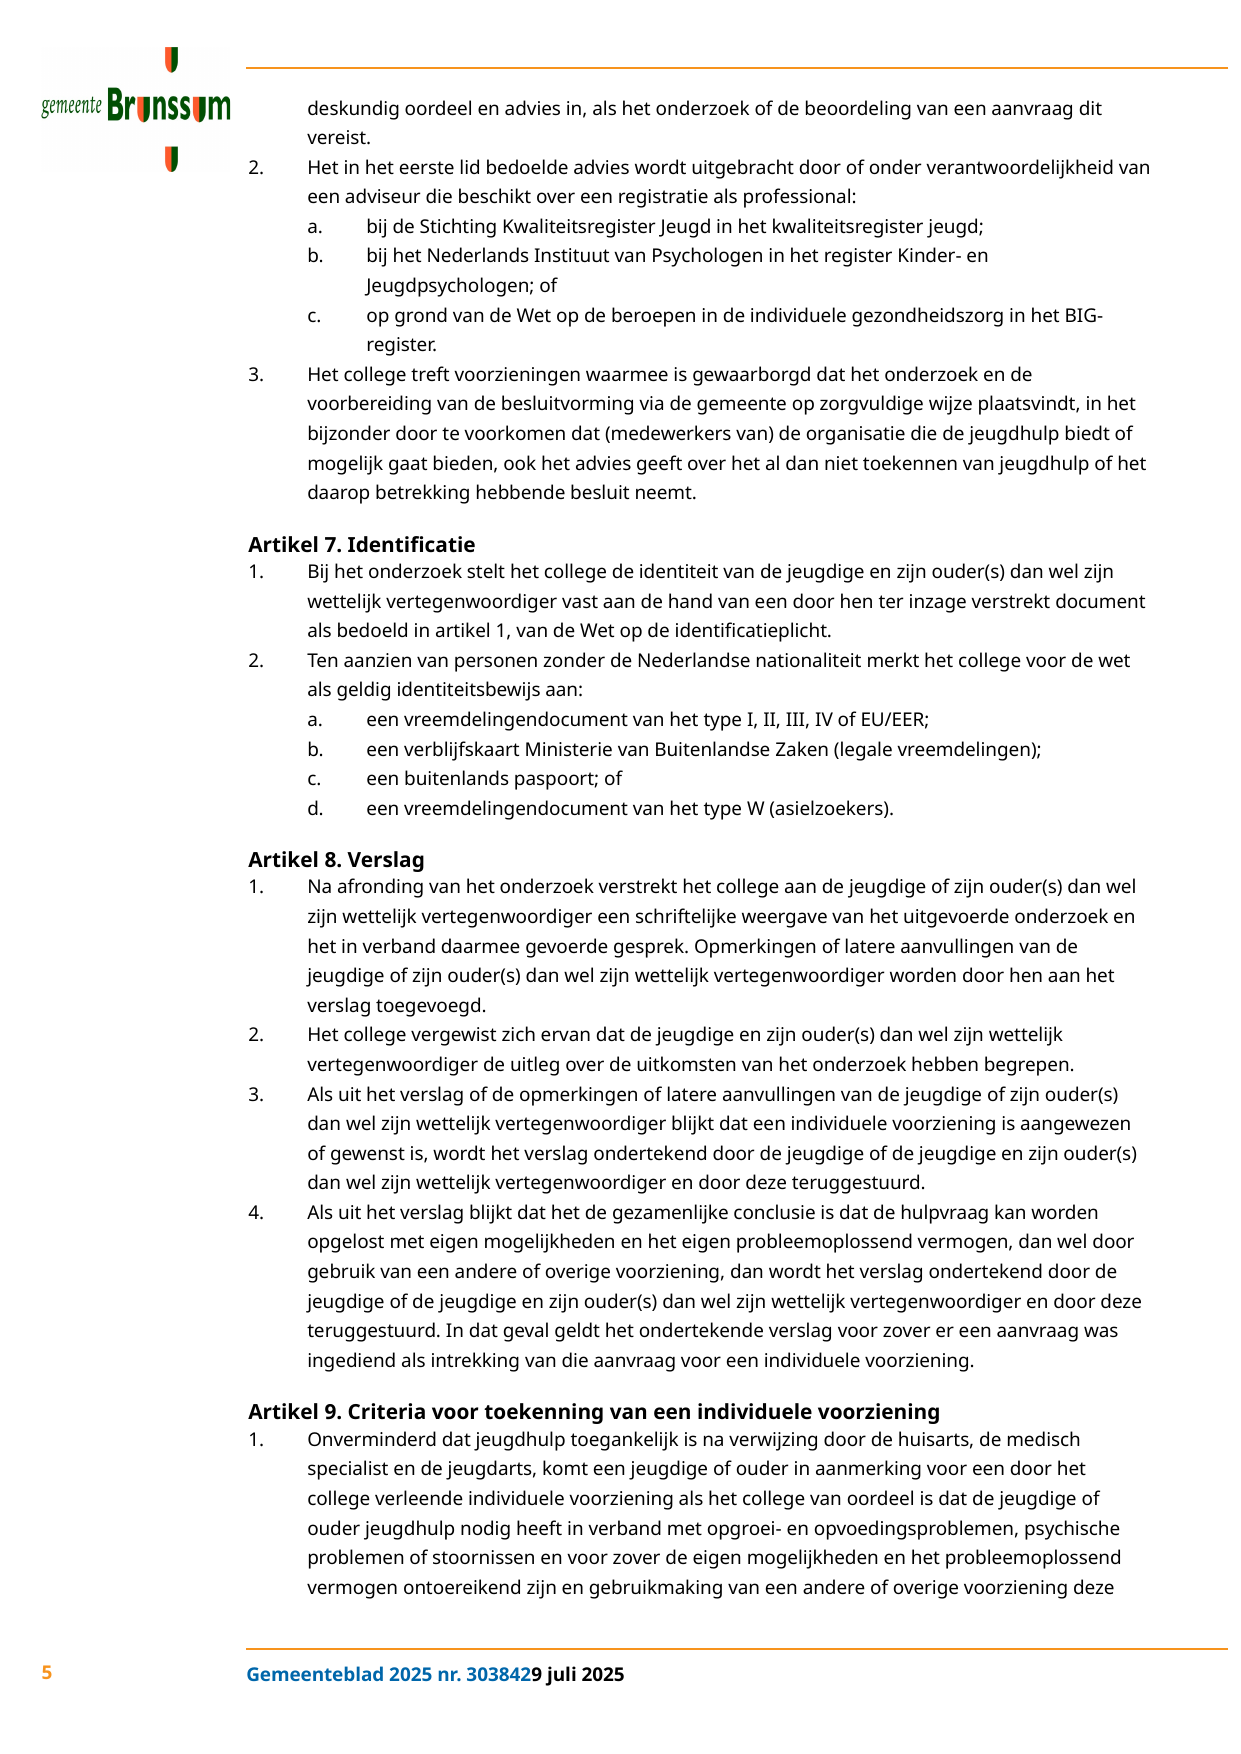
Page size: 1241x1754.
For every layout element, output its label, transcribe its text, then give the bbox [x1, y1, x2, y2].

text Artikel 8. Verslag [248, 845, 1152, 874]
list Het college vergewist zich ervan dat de jeugdige en zijn ouder(s) dan wel zijn wettelijk vertegenwoordiger de uitleg over de uitkomsten van het onderzoek hebben begrepen. [248, 1022, 1152, 1077]
list Het in het eerste lid bedoelde advies wordt uitgebracht door of onder verantwoordelijkheid van een adviseur die beschikt over een registratie als professional: [248, 154, 1152, 209]
picture [41, 47, 231, 172]
list een vreemdelingendocument van het type I, II, III, IV of EU/EER; [307, 706, 1152, 732]
list bij de Stichting Kwaliteitsregister Jeugd in het kwaliteitsregister jeugd; [307, 213, 1152, 239]
list een verblijfskaart Ministerie van Buitenlandse Zaken (legale vreemdelingen); [307, 736, 1152, 761]
list Als uit het verslag blijkt dat het de gezamenlijke conclusie is dat de hulpvraag kan worden opgelost met eigen mogelijkheden en het eigen probleemoplossend vermogen, dan wel door gebruik van een andere of overige voorziening, dan wordt het verslag ondertekend door de jeugdige of de jeugdige en zijn ouder(s) dan wel zijn wettelijk vertegenwoordiger en door deze teruggestuurd. In dat geval geldt het ondertekende verslag voor zover er een aanvraag was ingediend als intrekking van die aanvraag voor een individuele voorziening. [248, 1199, 1152, 1373]
list bij het Nederlands Instituut van Psychologen in het register Kinder- en Jeugdpsychologen; of [307, 243, 1152, 298]
list Na afronding van het onderzoek verstrekt het college aan de jeugdige of zijn ouder(s) dan wel zijn wettelijk vertegenwoordiger een schriftelijke weergave van het uitgevoerde onderzoek en het in verband daarmee gevoerde gesprek. Opmerkingen of latere aanvullingen van de jeugdige of zijn ouder(s) dan wel zijn wettelijk vertegenwoordiger worden door hen aan het verslag toegevoegd. [248, 874, 1152, 1018]
list een buitenlands paspoort; of [307, 765, 1152, 791]
list Onverminderd dat jeugdhulp toegankelijk is na verwijzing door de huisarts, de medisch specialist en de jeugdarts, komt een jeugdige of ouder in aanmerking voor een door het college verleende individuele voorziening als het college van oordeel is dat de jeugdige of ouder jeugdhulp nodig heeft in verband met opgroei- en opvoedingsproblemen, psychische problemen of stoornissen en voor zover de eigen mogelijkheden en het probleemoplossend vermogen ontoereikend zijn en gebruikmaking van een andere of overige voorziening deze [248, 1426, 1152, 1599]
list een vreemdelingendocument van het type W (asielzoekers). [307, 795, 1152, 821]
list Als uit het verslag of de opmerkingen of latere aanvullingen van de jeugdige of zijn ouder(s) dan wel zijn wettelijk vertegenwoordiger blijkt dat een individuele voorziening is aangewezen of gewenst is, wordt het verslag ondertekend door de jeugdige of de jeugdige en zijn ouder(s) dan wel zijn wettelijk vertegenwoordiger en door deze teruggestuurd. [248, 1081, 1152, 1195]
list Bij het onderzoek stelt het college de identiteit van de jeugdige en zijn ouder(s) dan wel zijn wettelijk vertegenwoordiger vast aan de hand van een door hen ter inzage verstrekt document als bedoeld in artikel 1, van de Wet op de identificatieplicht. [248, 558, 1152, 643]
list op grond van de Wet op de beroepen in de individuele gezondheidszorg in het BIG-register. [307, 302, 1152, 357]
text Artikel 7. Identificatie [248, 530, 1152, 558]
list deskundig oordeel en advies in, als het onderzoek of de beoordeling van een aanvraag dit vereist. [248, 95, 1152, 150]
list Het college treft voorzieningen waarmee is gewaarborgd dat het onderzoek en de voorbereiding van de besluitvorming via de gemeente op zorgvuldige wijze plaatsvindt, in het bijzonder door te voorkomen dat (medewerkers van) de organisatie die de jeugdhulp biedt of mogelijk gaat bieden, ook het advies geeft over het al dan niet toekennen van jeugdhulp of het daarop betrekking hebbende besluit neemt. [248, 361, 1152, 505]
text Artikel 9. Criteria voor toekenning van een individuele voorziening [248, 1397, 1152, 1426]
list Ten aanzien van personen zonder de Nederlandse nationaliteit merkt het college voor de wet als geldig identiteitsbewijs aan: [248, 647, 1152, 702]
